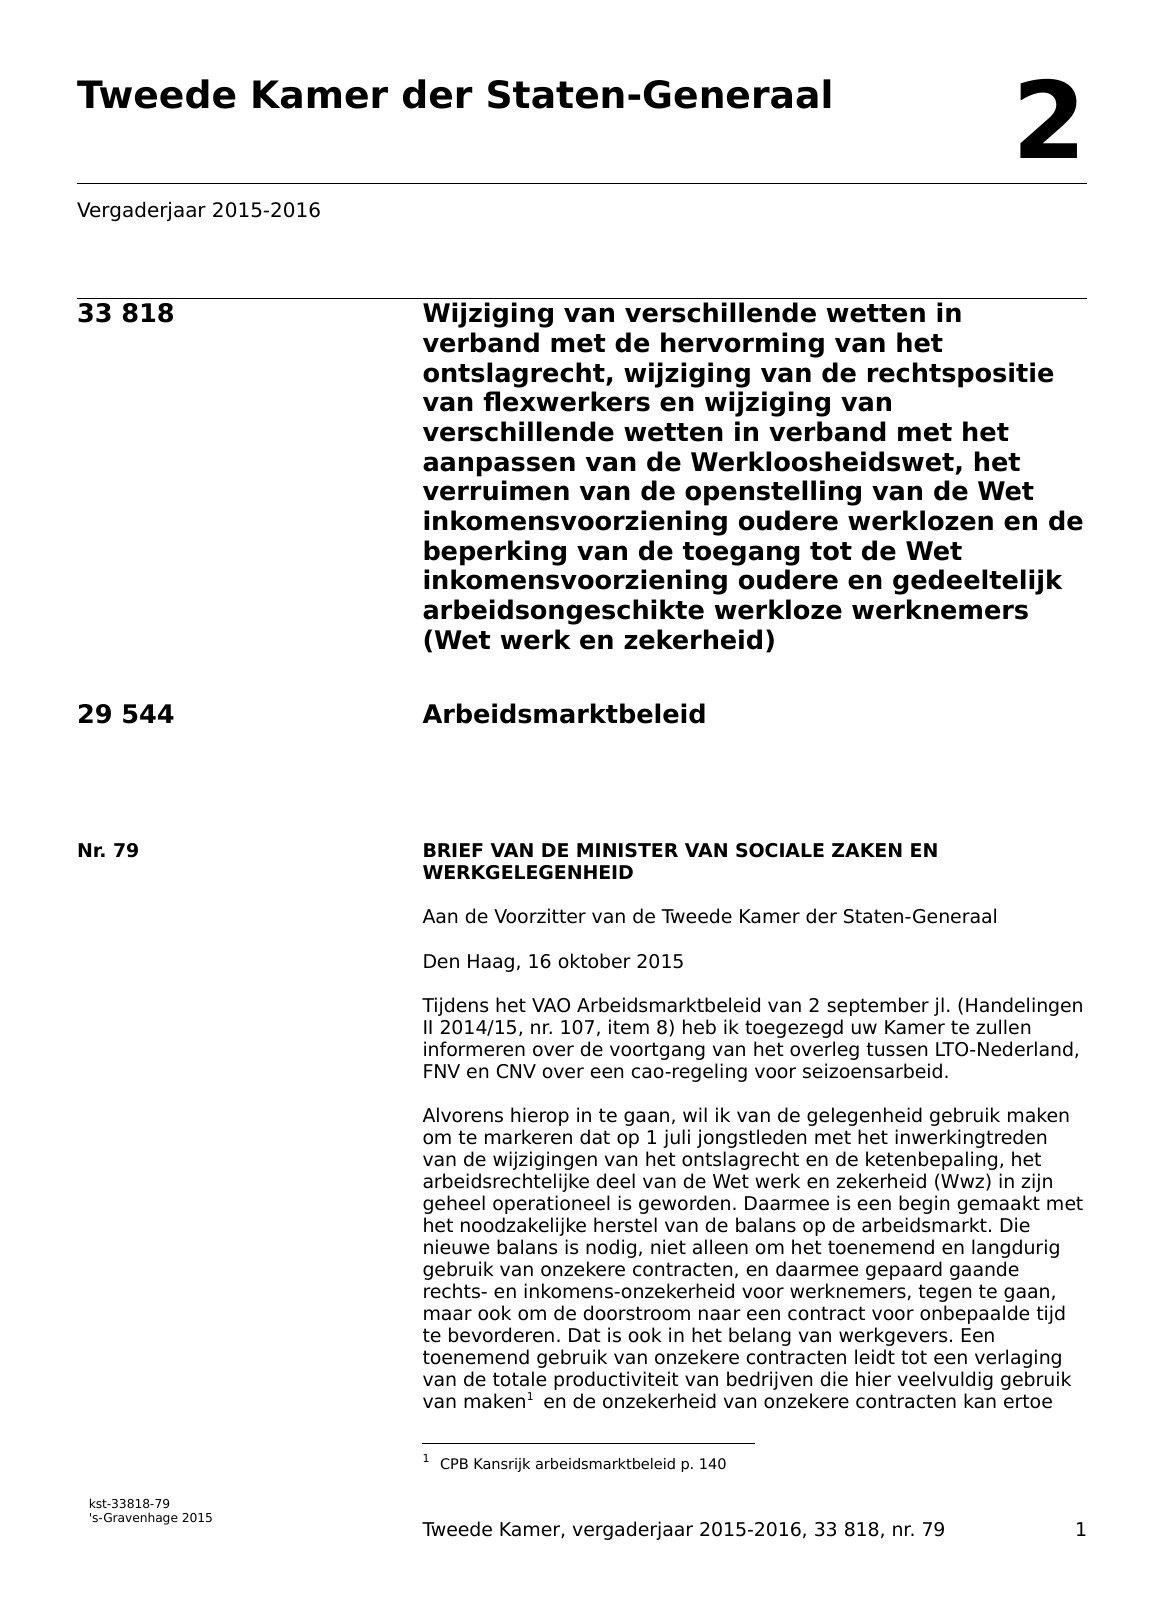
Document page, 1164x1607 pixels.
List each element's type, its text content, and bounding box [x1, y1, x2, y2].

table_header 2 [886, 59, 1087, 183]
table_cell Vergaderjaar 2015-2016 [77, 184, 1087, 298]
subtitle 29 544 Arbeidsmarktbeleid [77, 699, 1087, 729]
text 's-Gravenhage 2015 [88, 1511, 323, 1525]
subtitle 33 818 Wijziging van verschillende wetten in verband met de hervorming van het ontslagrecht, wijziging van de rechtspositie van flexwerkers en wijziging van verschillende wetten in verband met het aanpassen van de Werkloosheidswet, het verruimen van de openstelling van de Wet inkomensvoorziening oudere werklozen en de beperking van de toegang tot de Wet inkomensvoorziening oudere en gedeeltelijk arbeidsongeschikte werkloze werknemers (Wet werk en zekerheid) [77, 299, 1087, 655]
text Alvorens hierop in te gaan, wil ik van de gelegenheid gebruik maken om te markeren dat op 1 juli jongstleden met het inwerkingtreden van de wijzigingen van het ontslagrecht en de ketenbepaling, het arbeidsrechtelijke deel van de Wet werk en zekerheid (Wwz) in zijn geheel operationeel is geworden. Daarmee is een begin gemaakt met het noodzakelijke herstel van de balans op de arbeidsmarkt. Die nieuwe balans is nodig, niet alleen om het toenemend en langdurig gebruik van onzekere contracten, en daarmee gepaard gaande rechts- en inkomens-onzekerheid voor werknemers, tegen te gaan, maar ook om de doorstroom naar een contract voor onbepaalde tijd te bevorderen. Dat is ook in het belang van werkgevers. Een toenemend gebruik van onzekere contracten leidt tot een verlaging van de totale productiviteit van bedrijven die hier veelvuldig gebruik van maken en de onzekerheid van onzekere contracten kan ertoe [422, 1105, 1087, 1413]
subtitle Nr. 79 BRIEF VAN DE MINISTER VAN SOCIALE ZAKEN EN WERKGELEGENHEID [77, 840, 1087, 884]
text Den Haag, 16 oktober 2015 [422, 951, 1087, 973]
text Tijdens het VAO Arbeidsmarktbeleid van 2 september jl. (Handelingen II 2014/15, nr. 107, item 8) heb ik toegezegd uw Kamer te zullen informeren over de voortgang van het overleg tussen LTO-Nederland, FNV en CNV over een cao-regeling voor seizoensarbeid. [422, 995, 1087, 1083]
text CPB Kansrijk arbeidsmarktbeleid p. 140 [422, 1452, 1087, 1474]
table_header Tweede Kamer der Staten-Generaal [77, 59, 886, 183]
text Aan de Voorzitter van de Tweede Kamer der Staten-Generaal [422, 906, 1087, 928]
text kst-33818-79 [88, 1497, 323, 1511]
